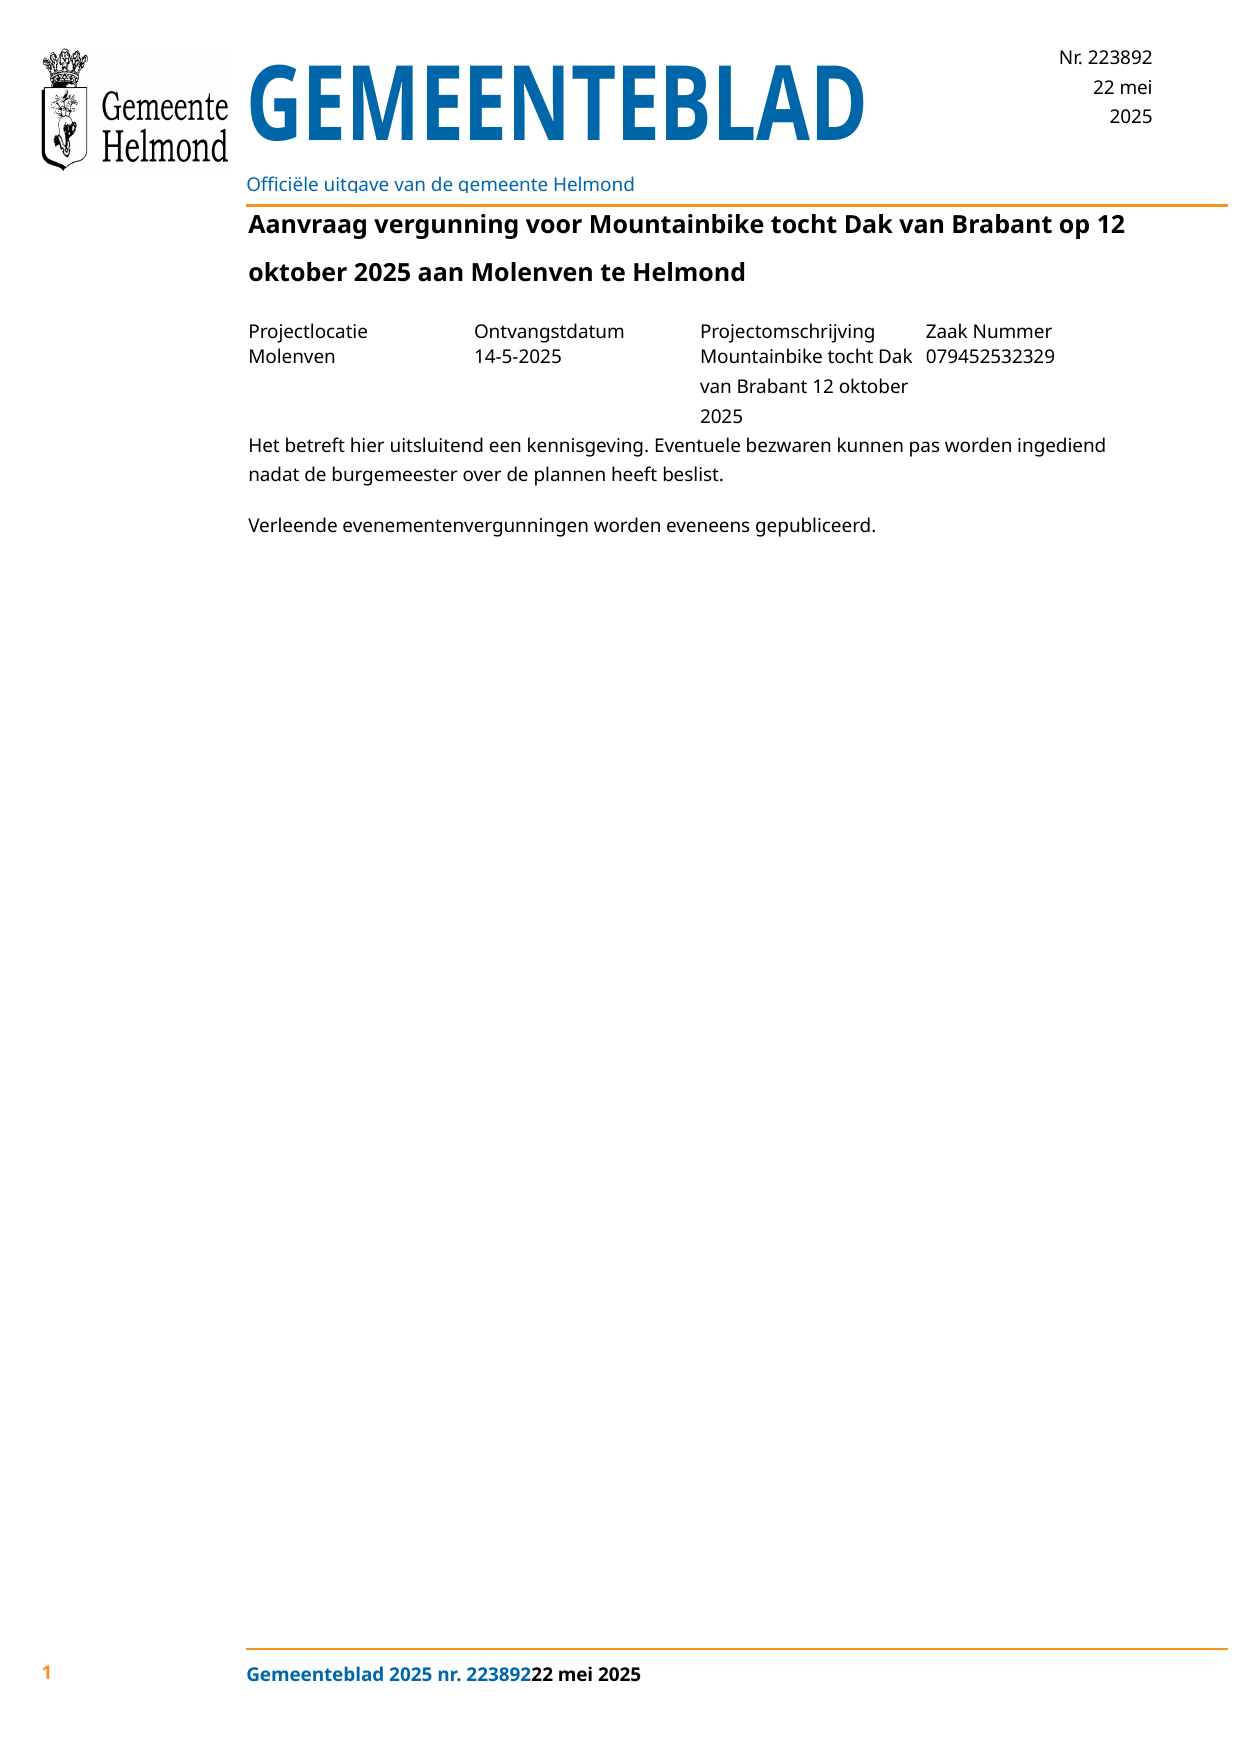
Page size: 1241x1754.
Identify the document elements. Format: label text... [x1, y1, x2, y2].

text Aanvraag vergunning voor Mountainbike tocht Dak van Brabant op 12 oktober 2025 aan Molenven te Helmond [248, 207, 1152, 288]
table_cell 14-5-2025 [474, 344, 700, 429]
table_cell 079452532329 [926, 344, 1152, 429]
text Verleende evenementenvergunningen worden eveneens gepubliceerd. [248, 512, 1152, 538]
table_cell Mountainbike tocht Dak van Brabant 12 oktober 2025 [700, 344, 926, 429]
table_header Projectlocatie [248, 318, 474, 344]
table_header Zaak Nummer [926, 318, 1152, 344]
text Het betreft hier uitsluitend een kennisgeving. Eventuele bezwaren kunnen pas worden ingediend nadat de burgemeester over de plannen heeft beslist. [248, 432, 1152, 487]
table_header Ontvangstdatum [474, 318, 700, 344]
picture [41, 47, 231, 172]
table_header Projectomschrijving [700, 318, 926, 344]
table_cell Molenven [248, 344, 474, 429]
